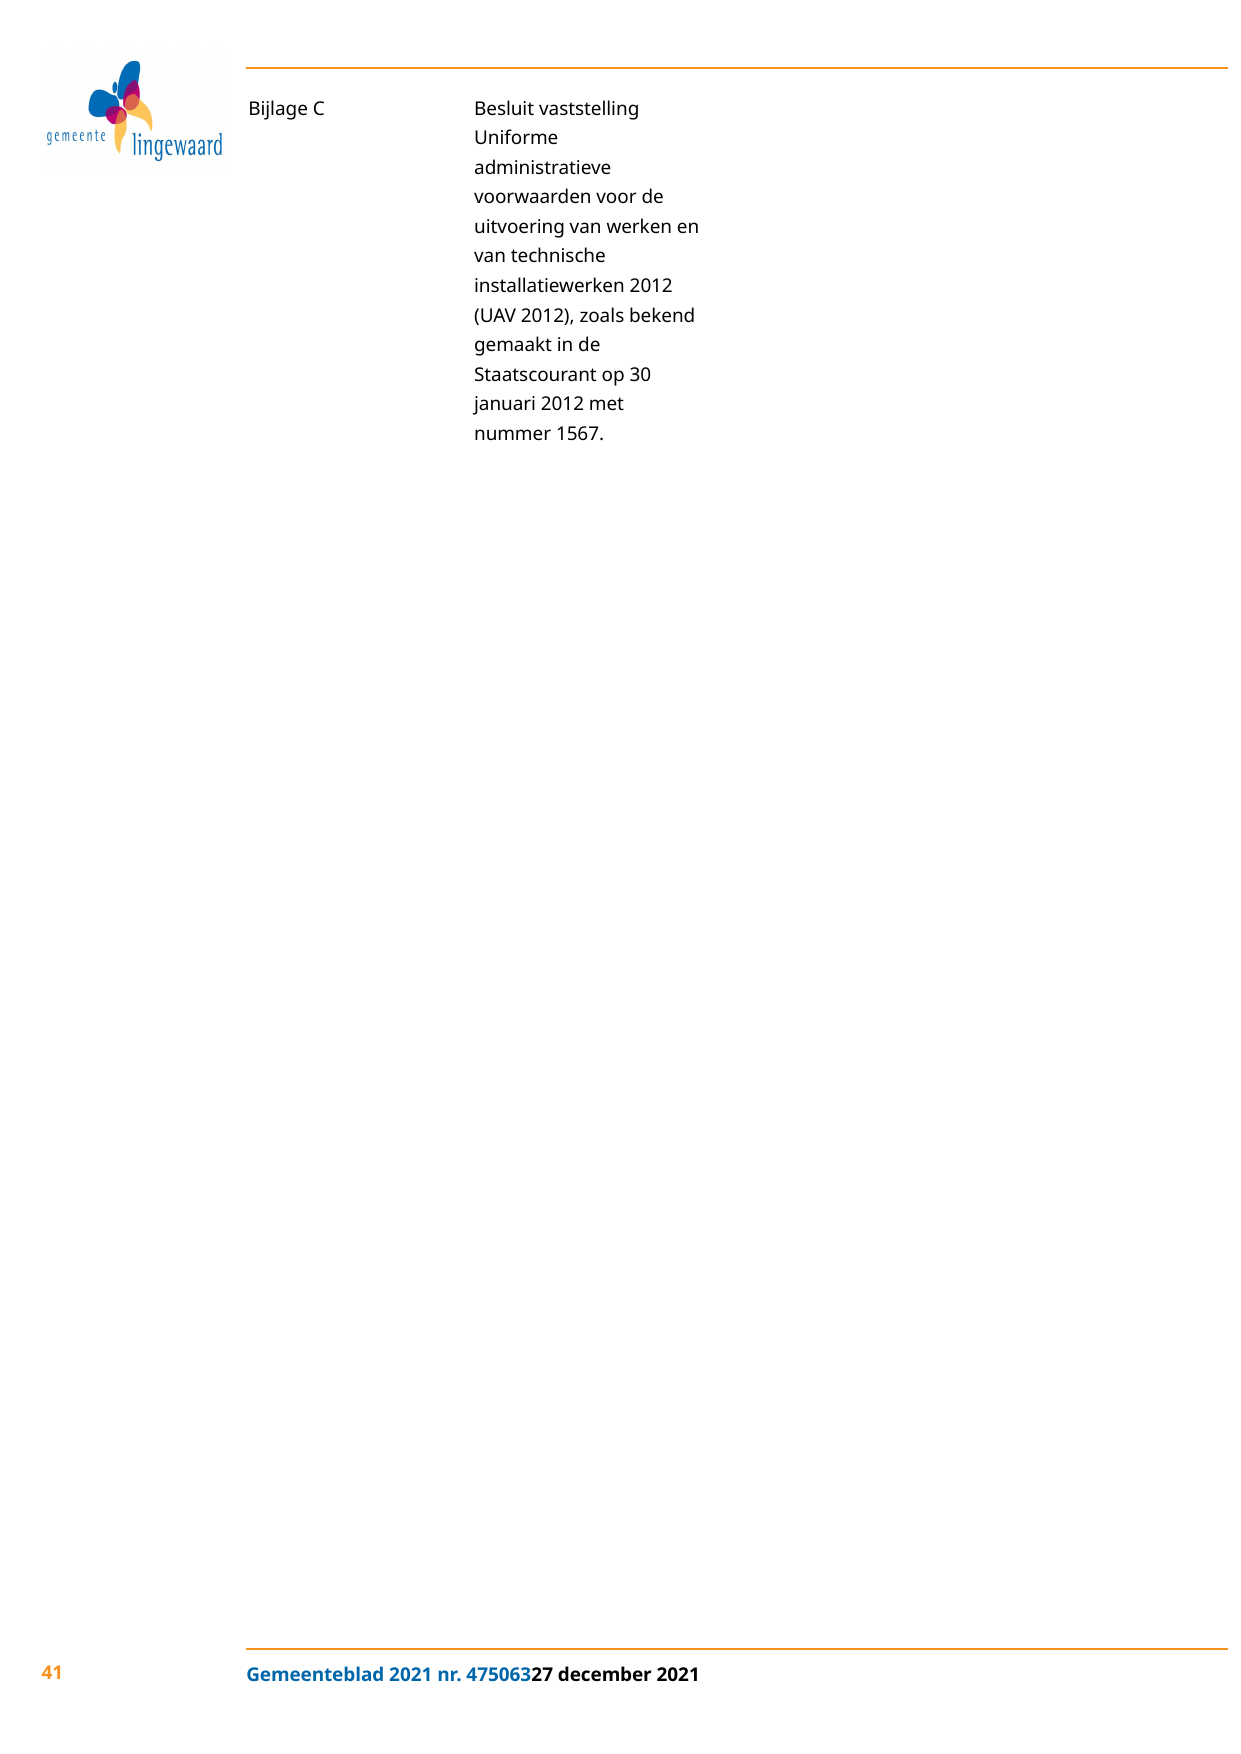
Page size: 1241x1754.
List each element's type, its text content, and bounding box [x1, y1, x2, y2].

table_cell Bijlage C [248, 95, 474, 446]
picture [41, 47, 231, 172]
table_cell [926, 95, 1152, 446]
table_cell Besluit vaststelling Uniforme administratieve voorwaarden voor de uitvoering van werken en van technische installatiewerken 2012 (UAV 2012), zoals bekend gemaakt in de Staatscourant op 30 januari 2012 met nummer 1567. [474, 95, 700, 446]
table_cell [700, 95, 926, 446]
